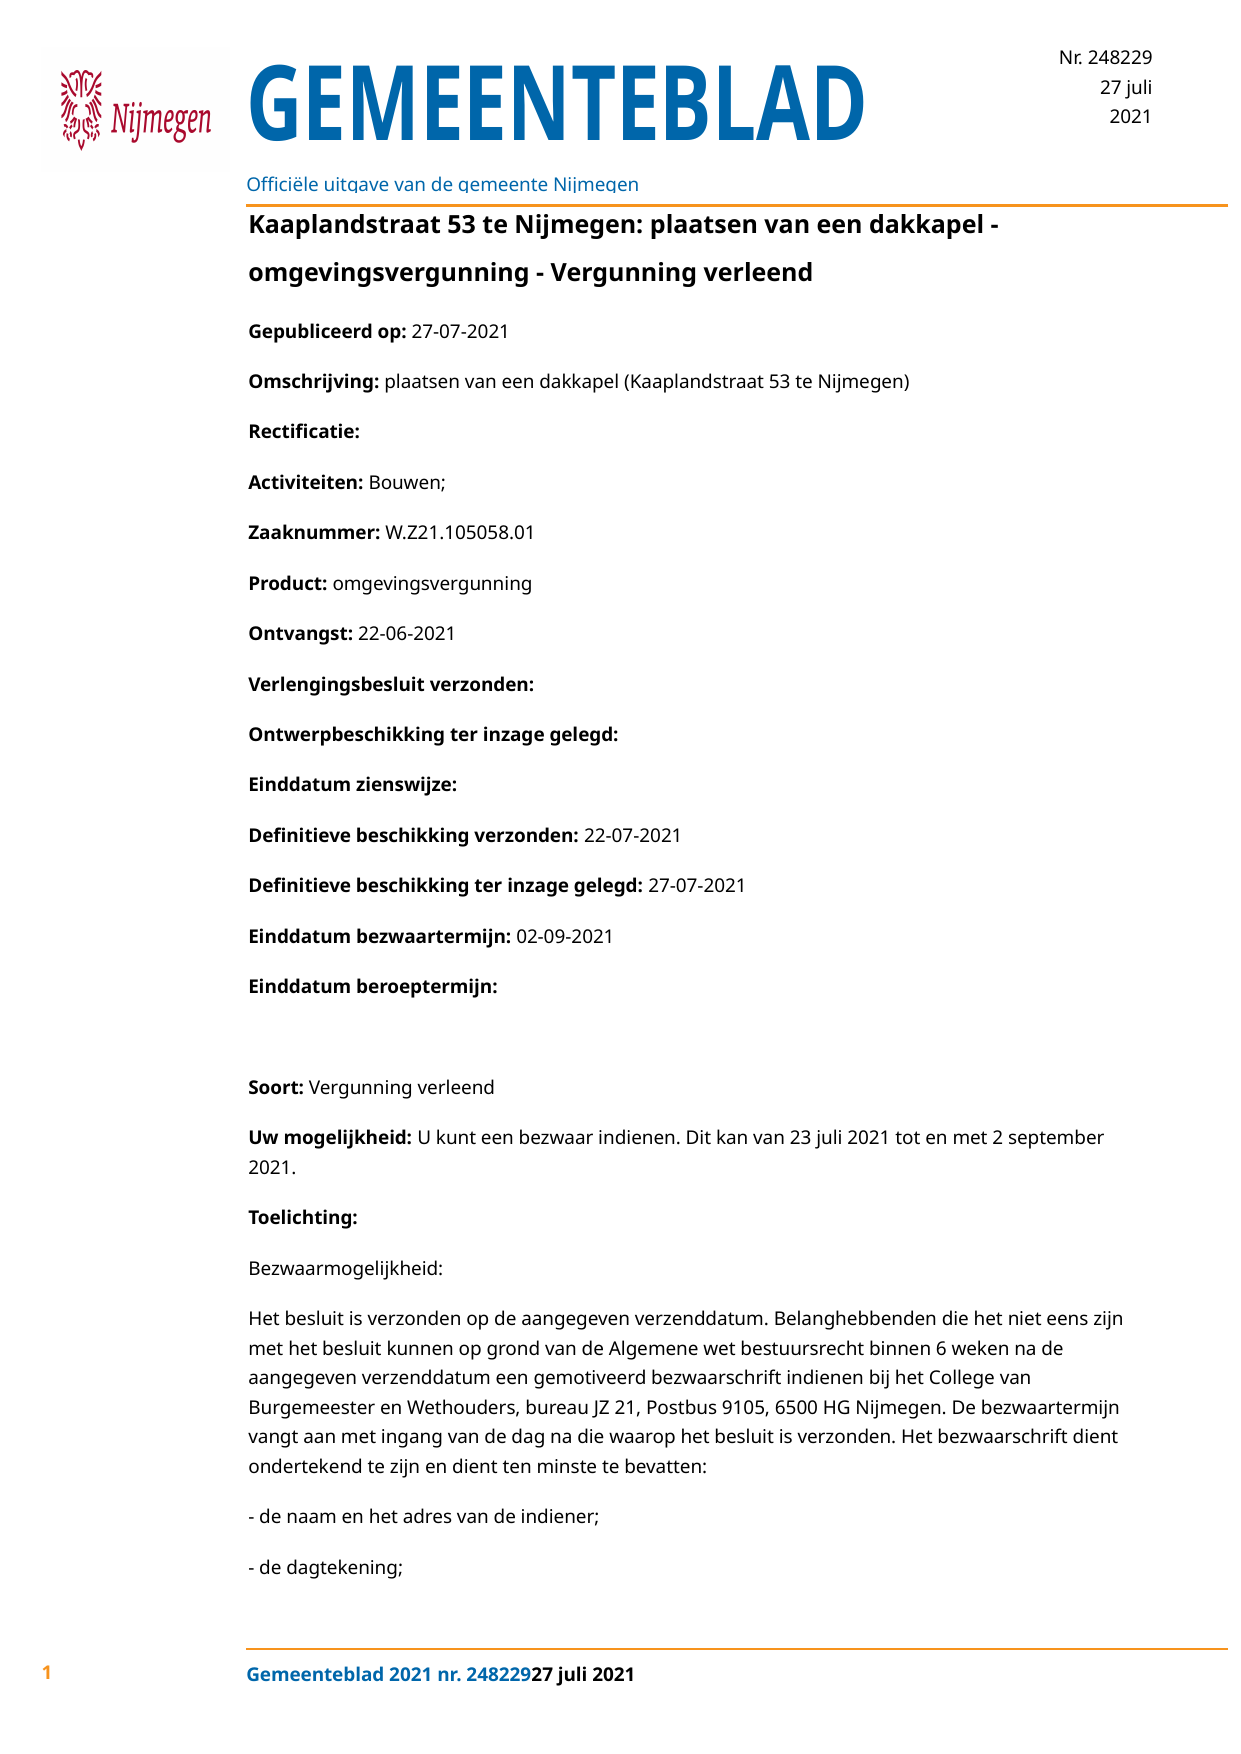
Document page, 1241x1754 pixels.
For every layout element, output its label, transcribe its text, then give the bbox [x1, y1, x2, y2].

text Rectificatie: [248, 419, 1152, 444]
text Omschrijving: plaatsen van een dakkapel (Kaaplandstraat 53 te Nijmegen) [248, 368, 1152, 394]
text Soort: Vergunning verleend [248, 1074, 1152, 1100]
text Ontvangst: 22-06-2021 [248, 620, 1152, 646]
text - de dagtekening; [248, 1554, 1152, 1580]
text Uw mogelijkheid: U kunt een bezwaar indienen. Dit kan van 23 juli 2021 tot en met 2 september 2021. [248, 1124, 1152, 1180]
picture [41, 47, 231, 172]
text Einddatum beroeptermijn: [248, 973, 1152, 999]
text Kaaplandstraat 53 te Nijmegen: plaatsen van een dakkapel - omgevingsvergunning - Vergunning verleend [248, 207, 1152, 288]
text Activiteiten: Bouwen; [248, 469, 1152, 495]
text Het besluit is verzonden op de aangegeven verzenddatum. Belanghebbenden die het niet eens zijn met het besluit kunnen op grond van de Algemene wet bestuursrecht binnen 6 weken na de aangegeven verzenddatum een gemotiveerd bezwaarschrift indienen bij het College van Burgemeester en Wethouders, bureau JZ 21, Postbus 9105, 6500 HG Nijmegen. De bezwaartermijn vangt aan met ingang van de dag na die waarop het besluit is verzonden. Het bezwaarschrift dient ondertekend te zijn en dient ten minste te bevatten: [248, 1305, 1152, 1479]
text Definitieve beschikking verzonden: 22-07-2021 [248, 822, 1152, 848]
text Gepubliceerd op: 27-07-2021 [248, 318, 1152, 344]
text Einddatum bezwaartermijn: 02-09-2021 [248, 923, 1152, 949]
text Bezwaarmogelijkheid: [248, 1255, 1152, 1281]
text Definitieve beschikking ter inzage gelegd: 27-07-2021 [248, 872, 1152, 898]
text Einddatum zienswijze: [248, 772, 1152, 797]
text Ontwerpbeschikking ter inzage gelegd: [248, 721, 1152, 747]
text Zaaknummer: W.Z21.105058.01 [248, 519, 1152, 545]
text Product: omgevingsvergunning [248, 570, 1152, 596]
text - de naam en het adres van de indiener; [248, 1504, 1152, 1529]
text Verlengingsbesluit verzonden: [248, 671, 1152, 697]
text Toelichting: [248, 1204, 1152, 1230]
